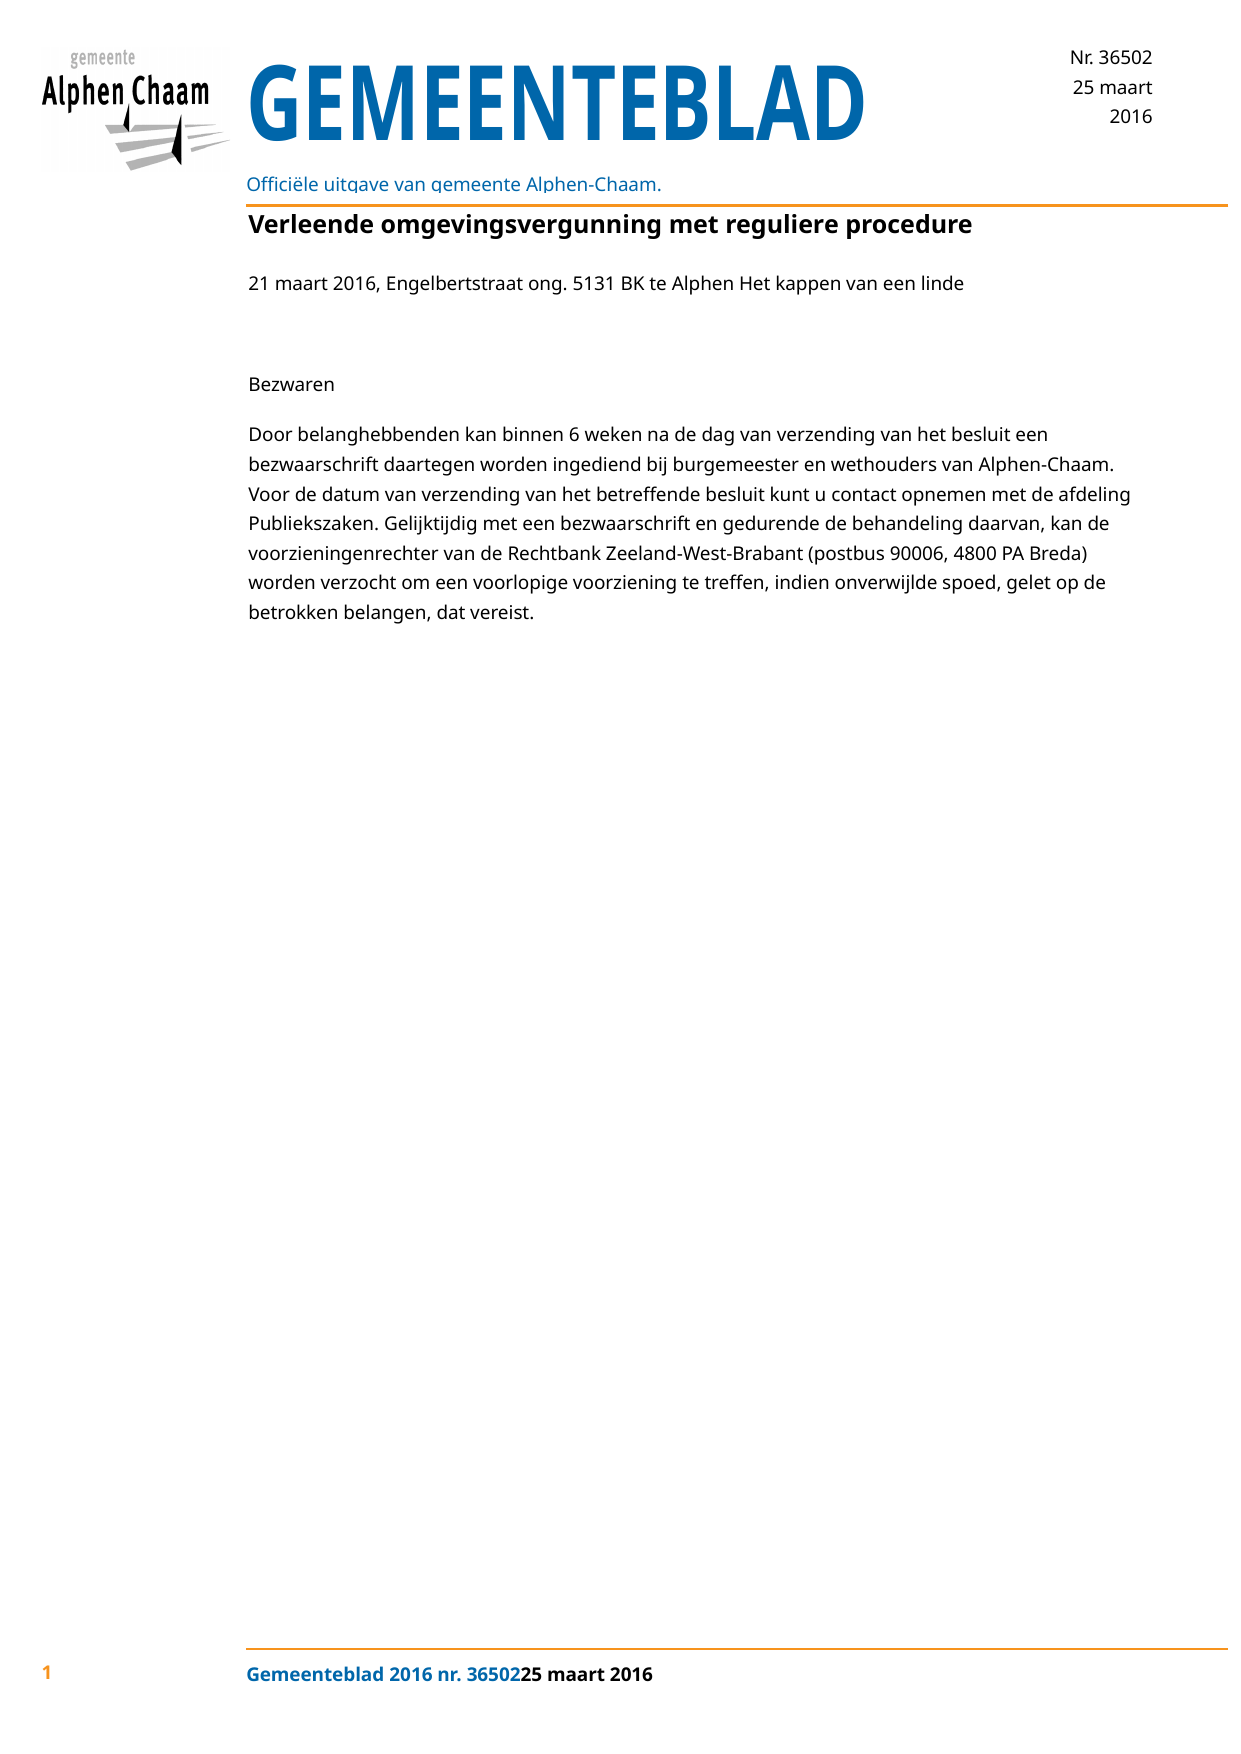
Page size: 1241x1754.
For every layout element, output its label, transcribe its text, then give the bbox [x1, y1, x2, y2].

text Bezwaren [248, 371, 1152, 397]
picture [41, 47, 231, 172]
text 21 maart 2016, Engelbertstraat ong. 5131 BK te Alphen Het kappen van een linde [248, 270, 1152, 296]
text Door belanghebbenden kan binnen 6 weken na de dag van verzending van het besluit een bezwaarschrift daartegen worden ingediend bij burgemeester en wethouders van Alphen-Chaam. Voor de datum van verzending van het betreffende besluit kunt u contact opnemen met de afdeling Publiekszaken. Gelijktijdig met een bezwaarschrift en gedurende de behandeling daarvan, kan de voorzieningenrechter van de Rechtbank Zeeland-West-Brabant (postbus 90006, 4800 PA Breda) worden verzocht om een voorlopige voorziening te treffen, indien onverwijlde spoed, gelet op de betrokken belangen, dat vereist. [248, 422, 1152, 625]
text Verleende omgevingsvergunning met reguliere procedure [248, 207, 1152, 241]
